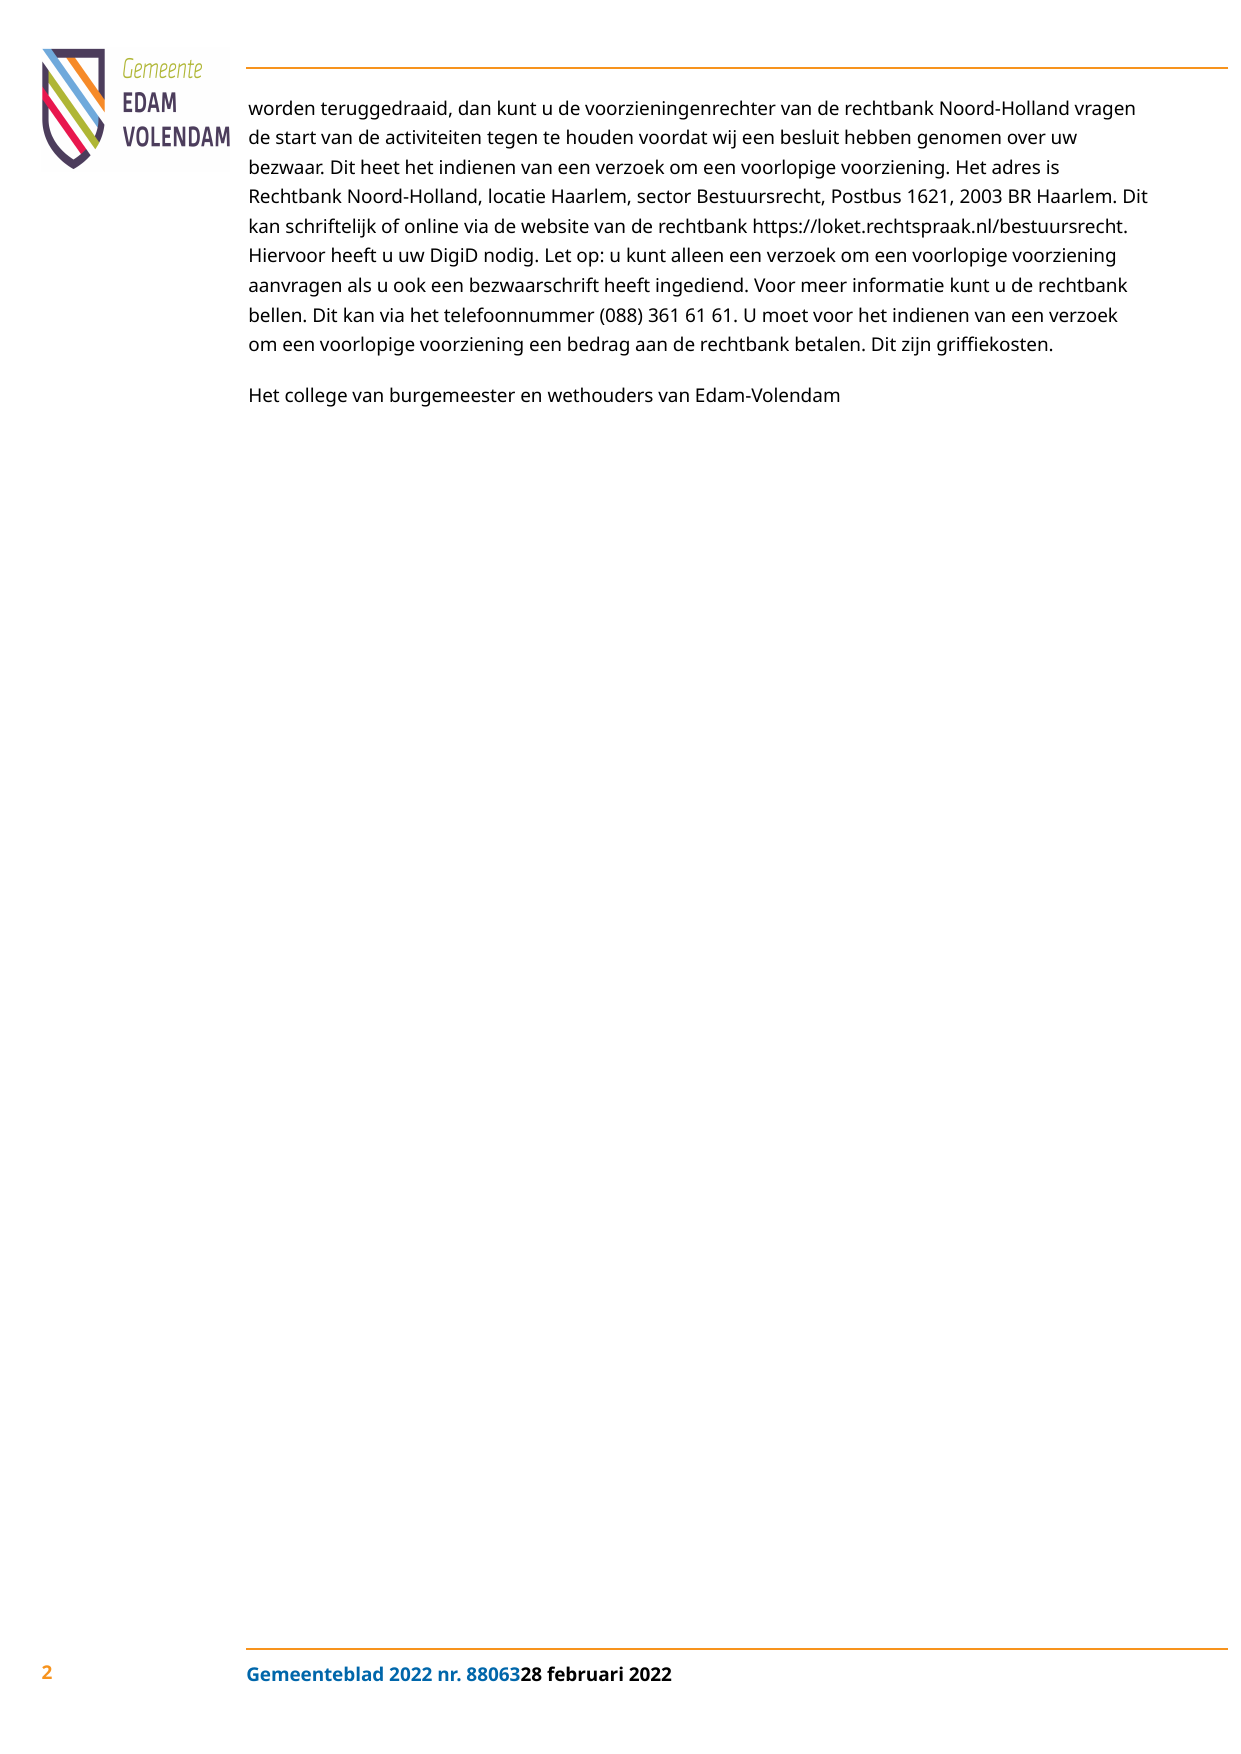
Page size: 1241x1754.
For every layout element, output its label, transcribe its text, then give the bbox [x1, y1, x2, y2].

picture [41, 47, 231, 172]
text worden teruggedraaid, dan kunt u de voorzieningenrechter van de rechtbank Noord-Holland vragen de start van de activiteiten tegen te houden voordat wij een besluit hebben genomen over uw bezwaar. Dit heet het indienen van een verzoek om een voorlopige voorziening. Het adres is Rechtbank Noord-Holland, locatie Haarlem, sector Bestuursrecht, Postbus 1621, 2003 BR Haarlem. Dit kan schriftelijk of online via de website van de rechtbank https://loket.rechtspraak.nl/bestuursrecht. Hiervoor heeft u uw DigiD nodig. Let op: u kunt alleen een verzoek om een voorlopige voorziening aanvragen als u ook een bezwaarschrift heeft ingediend. Voor meer informatie kunt u de rechtbank bellen. Dit kan via het telefoonnummer (088) 361 61 61. U moet voor het indienen van een verzoek om een voorlopige voorziening een bedrag aan de rechtbank betalen. Dit zijn griffiekosten. [248, 95, 1152, 357]
text Het college van burgemeester en wethouders van Edam-Volendam [248, 382, 1152, 408]
